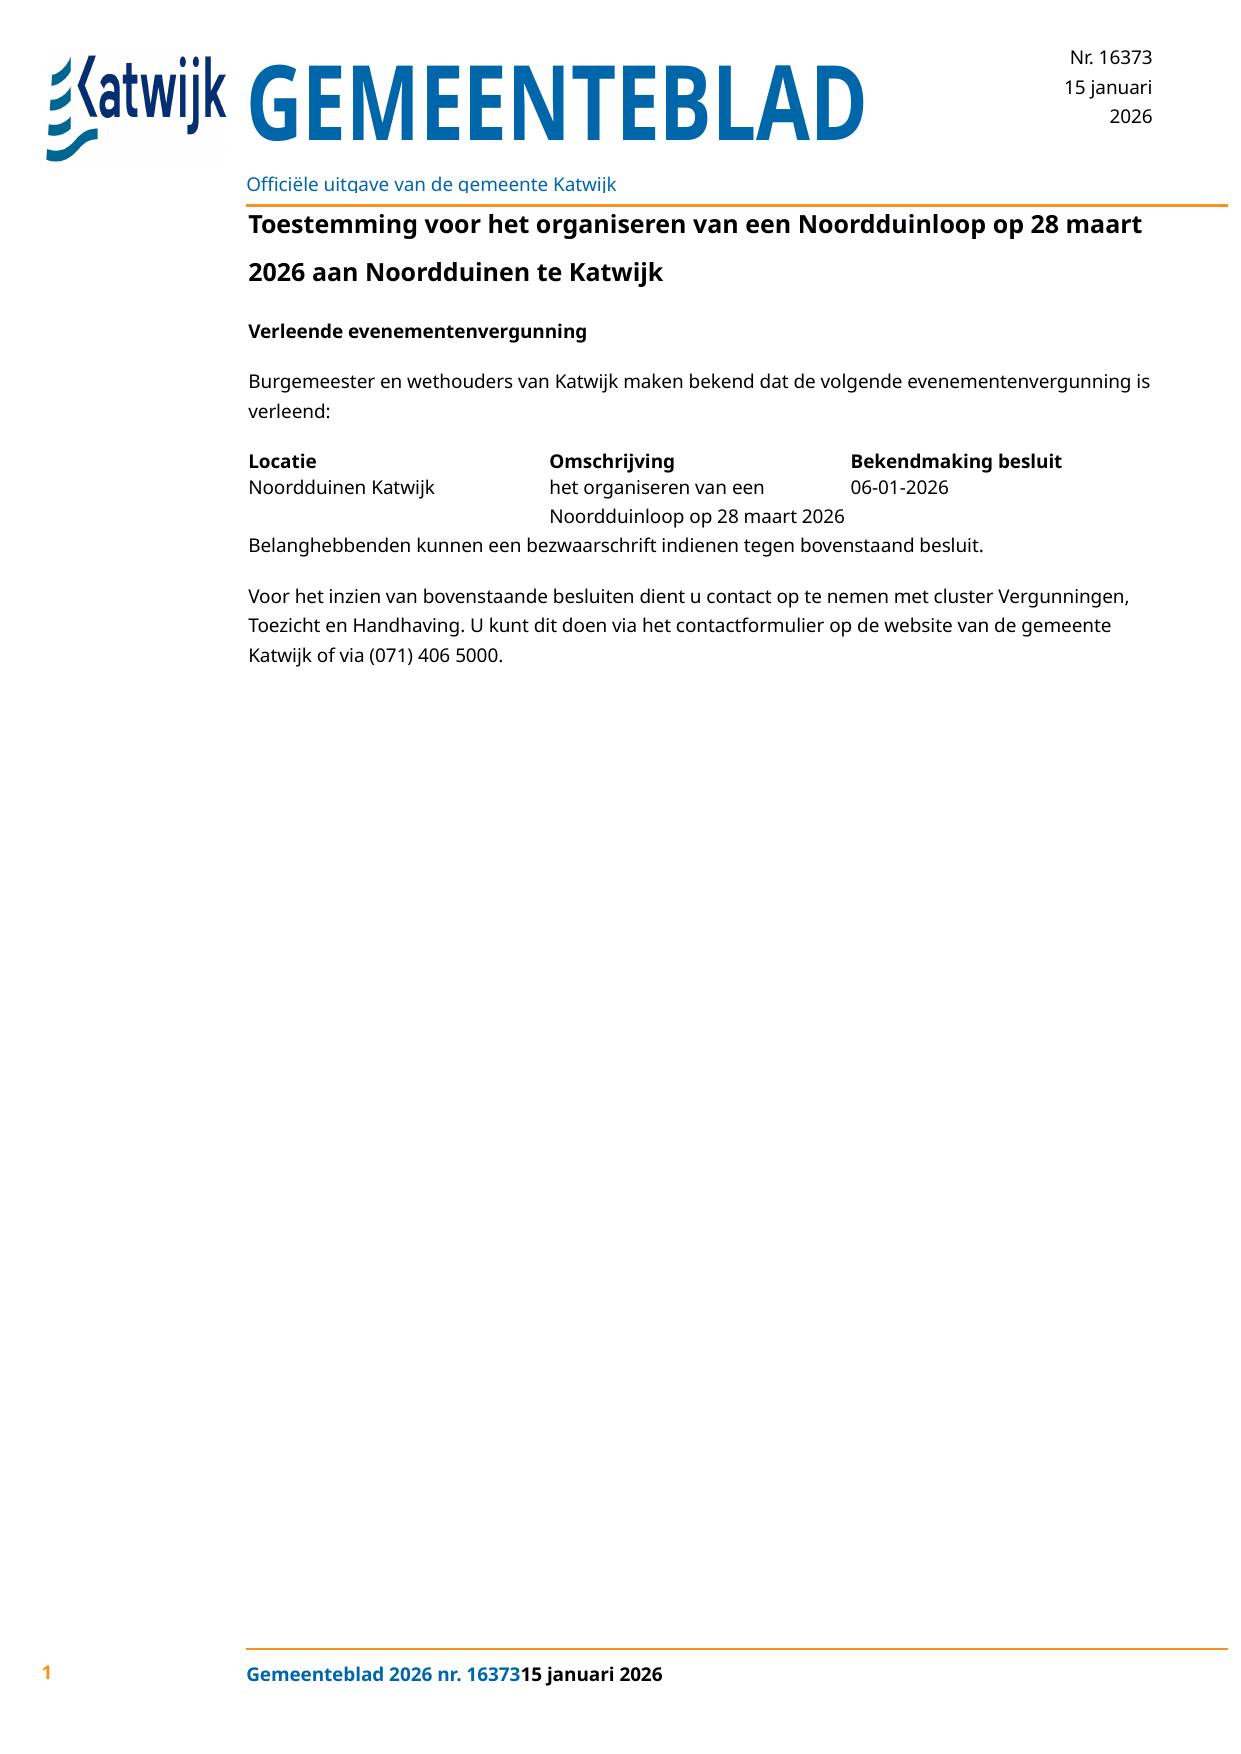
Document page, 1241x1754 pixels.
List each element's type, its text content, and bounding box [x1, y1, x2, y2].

table_cell Noordduinen Katwijk [248, 474, 549, 529]
text Belanghebbenden kunnen een bezwaarschrift indienen tegen bovenstaand besluit. [248, 533, 1152, 558]
table_cell 06-01-2026 [850, 474, 1152, 529]
text Verleende evenementenvergunning [248, 318, 1152, 344]
table_header Bekendmaking besluit [850, 449, 1152, 474]
text Burgemeester en wethouders van Katwijk maken bekend dat de volgende evenementenvergunning is verleend: [248, 368, 1152, 424]
table_header Locatie [248, 449, 549, 474]
picture [41, 47, 231, 172]
text Toestemming voor het organiseren van een Noordduinloop op 28 maart 2026 aan Noordduinen te Katwijk [248, 207, 1152, 288]
text Voor het inzien van bovenstaande besluiten dient u contact op te nemen met cluster Vergunningen, Toezicht en Handhaving. U kunt dit doen via het contactformulier op de website van de gemeente Katwijk of via (071) 406 5000. [248, 583, 1152, 668]
table_cell het organiseren van een Noordduinloop op 28 maart 2026 [549, 474, 850, 529]
table_header Omschrijving [549, 449, 850, 474]
